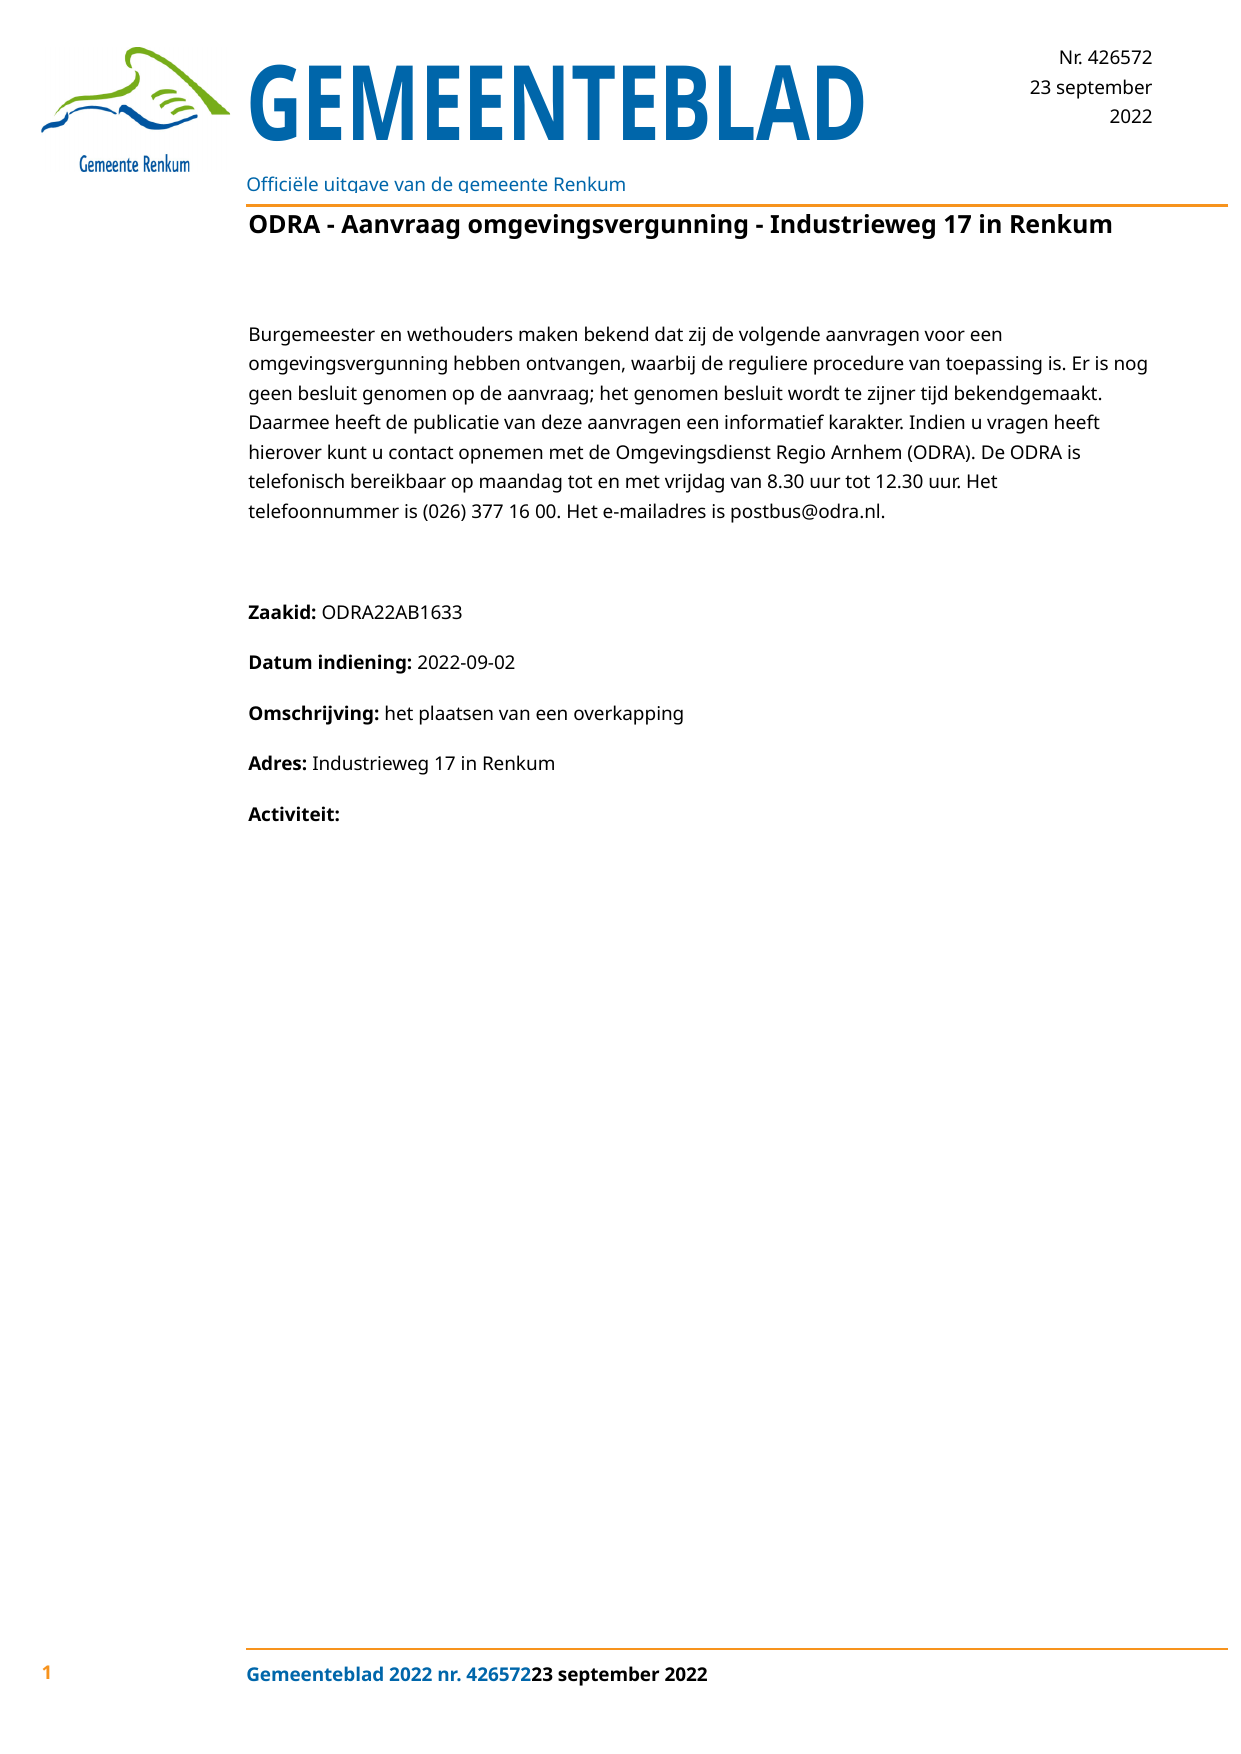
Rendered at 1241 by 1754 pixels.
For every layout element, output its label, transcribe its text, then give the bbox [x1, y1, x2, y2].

text Datum indiening: 2022-09-02 [248, 649, 1152, 675]
text Adres: Industrieweg 17 in Renkum [248, 750, 1152, 776]
text ODRA - Aanvraag omgevingsvergunning - Industrieweg 17 in Renkum [248, 207, 1152, 241]
text Omschrijving: het plaatsen van een overkapping [248, 700, 1152, 726]
text Zaakid: ODRA22AB1633 [248, 599, 1152, 625]
picture [41, 47, 231, 172]
text Burgemeester en wethouders maken bekend dat zij de volgende aanvragen voor een omgevingsvergunning hebben ontvangen, waarbij de reguliere procedure van toepassing is. Er is nog geen besluit genomen op de aanvraag; het genomen besluit wordt te zijner tijd bekendgemaakt. Daarmee heeft de publicatie van deze aanvragen een informatief karakter. Indien u vragen heeft hierover kunt u contact opnemen met de Omgevingsdienst Regio Arnhem (ODRA). De ODRA is telefonisch bereikbaar op maandag tot en met vrijdag van 8.30 uur tot 12.30 uur. Het telefoonnummer is (026) 377 16 00. Het e-mailadres is postbus@odra.nl. [248, 321, 1152, 524]
text Activiteit: [248, 801, 1152, 826]
